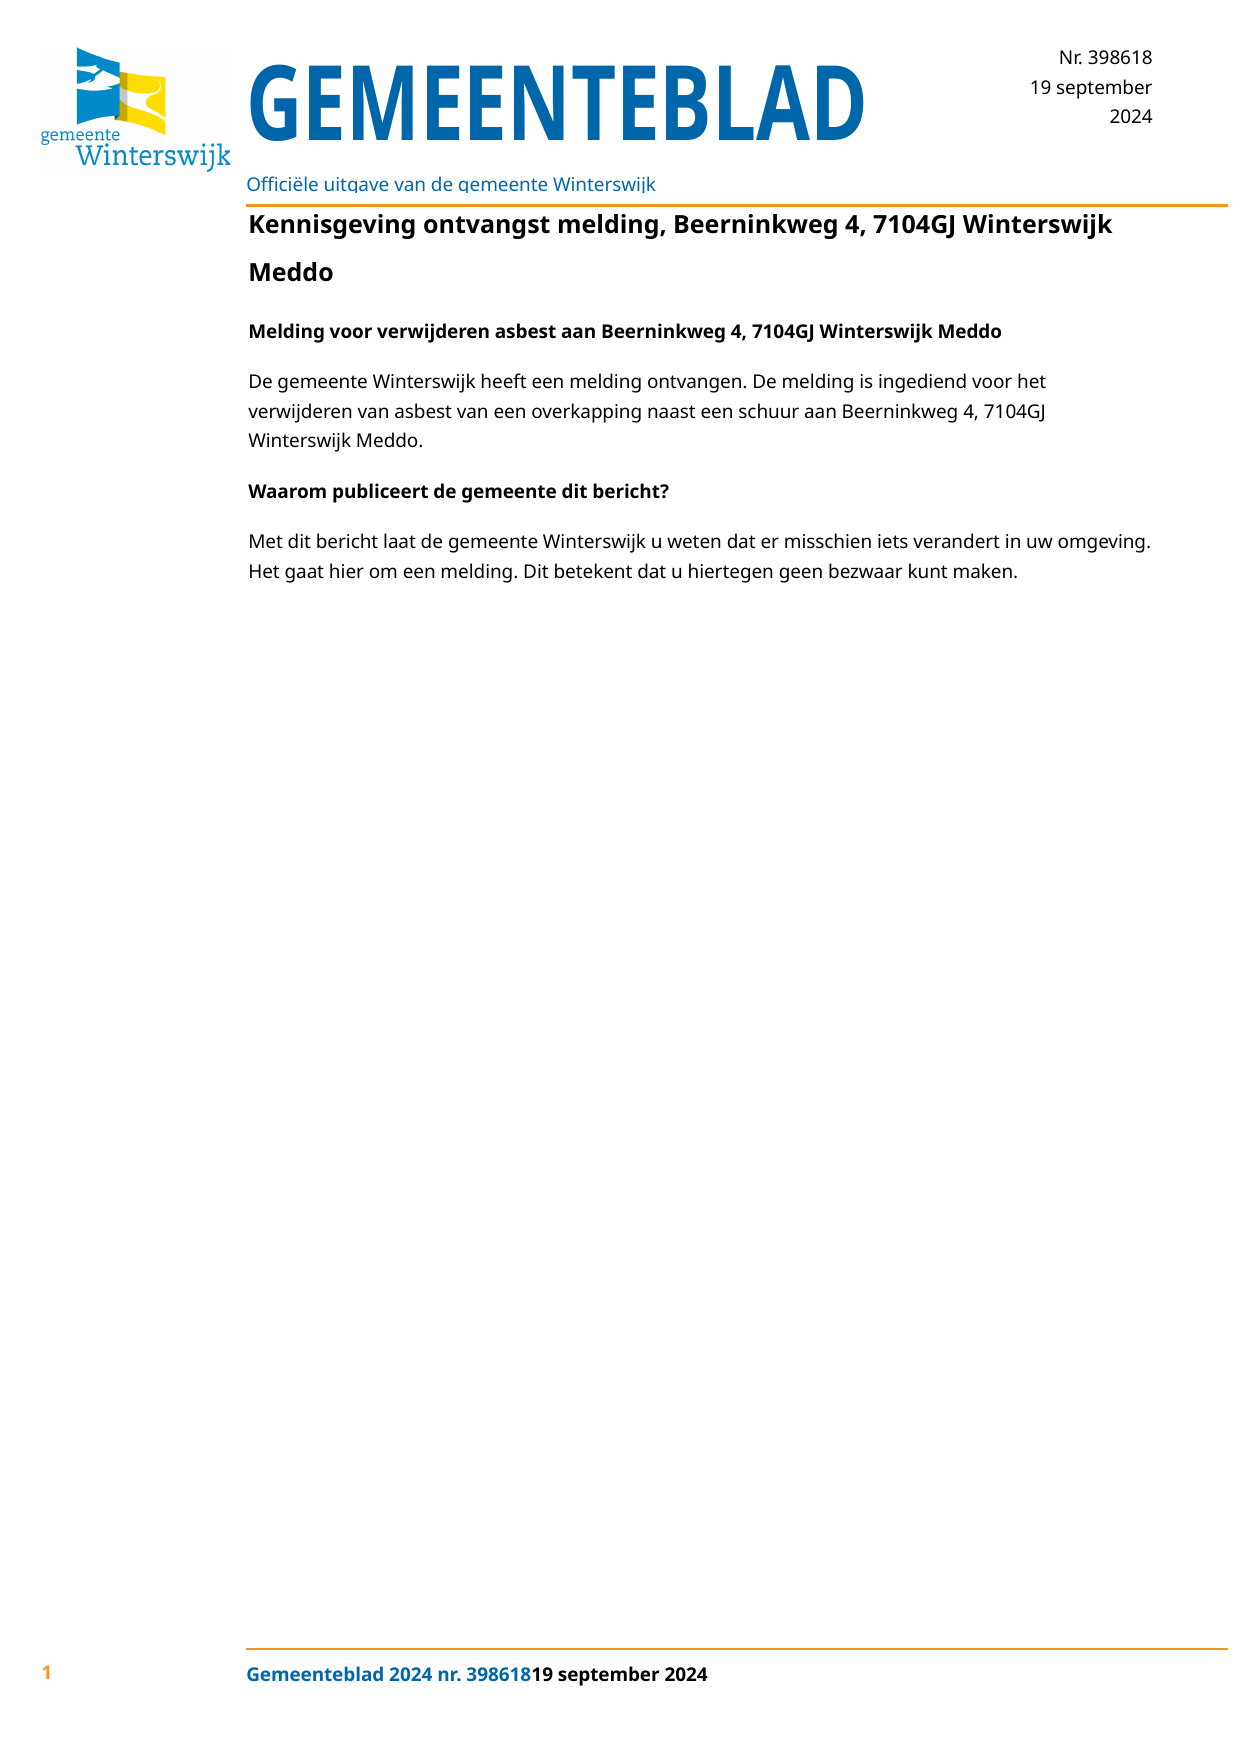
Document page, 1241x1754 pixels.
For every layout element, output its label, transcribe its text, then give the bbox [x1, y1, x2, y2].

picture [41, 47, 231, 172]
text Met dit bericht laat de gemeente Winterswijk u weten dat er misschien iets verandert in uw omgeving. Het gaat hier om een melding. Dit betekent dat u hiertegen geen bezwaar kunt maken. [248, 528, 1152, 584]
text De gemeente Winterswijk heeft een melding ontvangen. De melding is ingediend voor het verwijderen van asbest van een overkapping naast een schuur aan Beerninkweg 4, 7104GJ Winterswijk Meddo. [248, 368, 1152, 453]
text Melding voor verwijderen asbest aan Beerninkweg 4, 7104GJ Winterswijk Meddo [248, 318, 1152, 344]
picture [225, 153, 231, 162]
text Kennisgeving ontvangst melding, Beerninkweg 4, 7104GJ Winterswijk Meddo [248, 207, 1152, 288]
text Waarom publiceert de gemeente dit bericht? [248, 478, 1152, 504]
